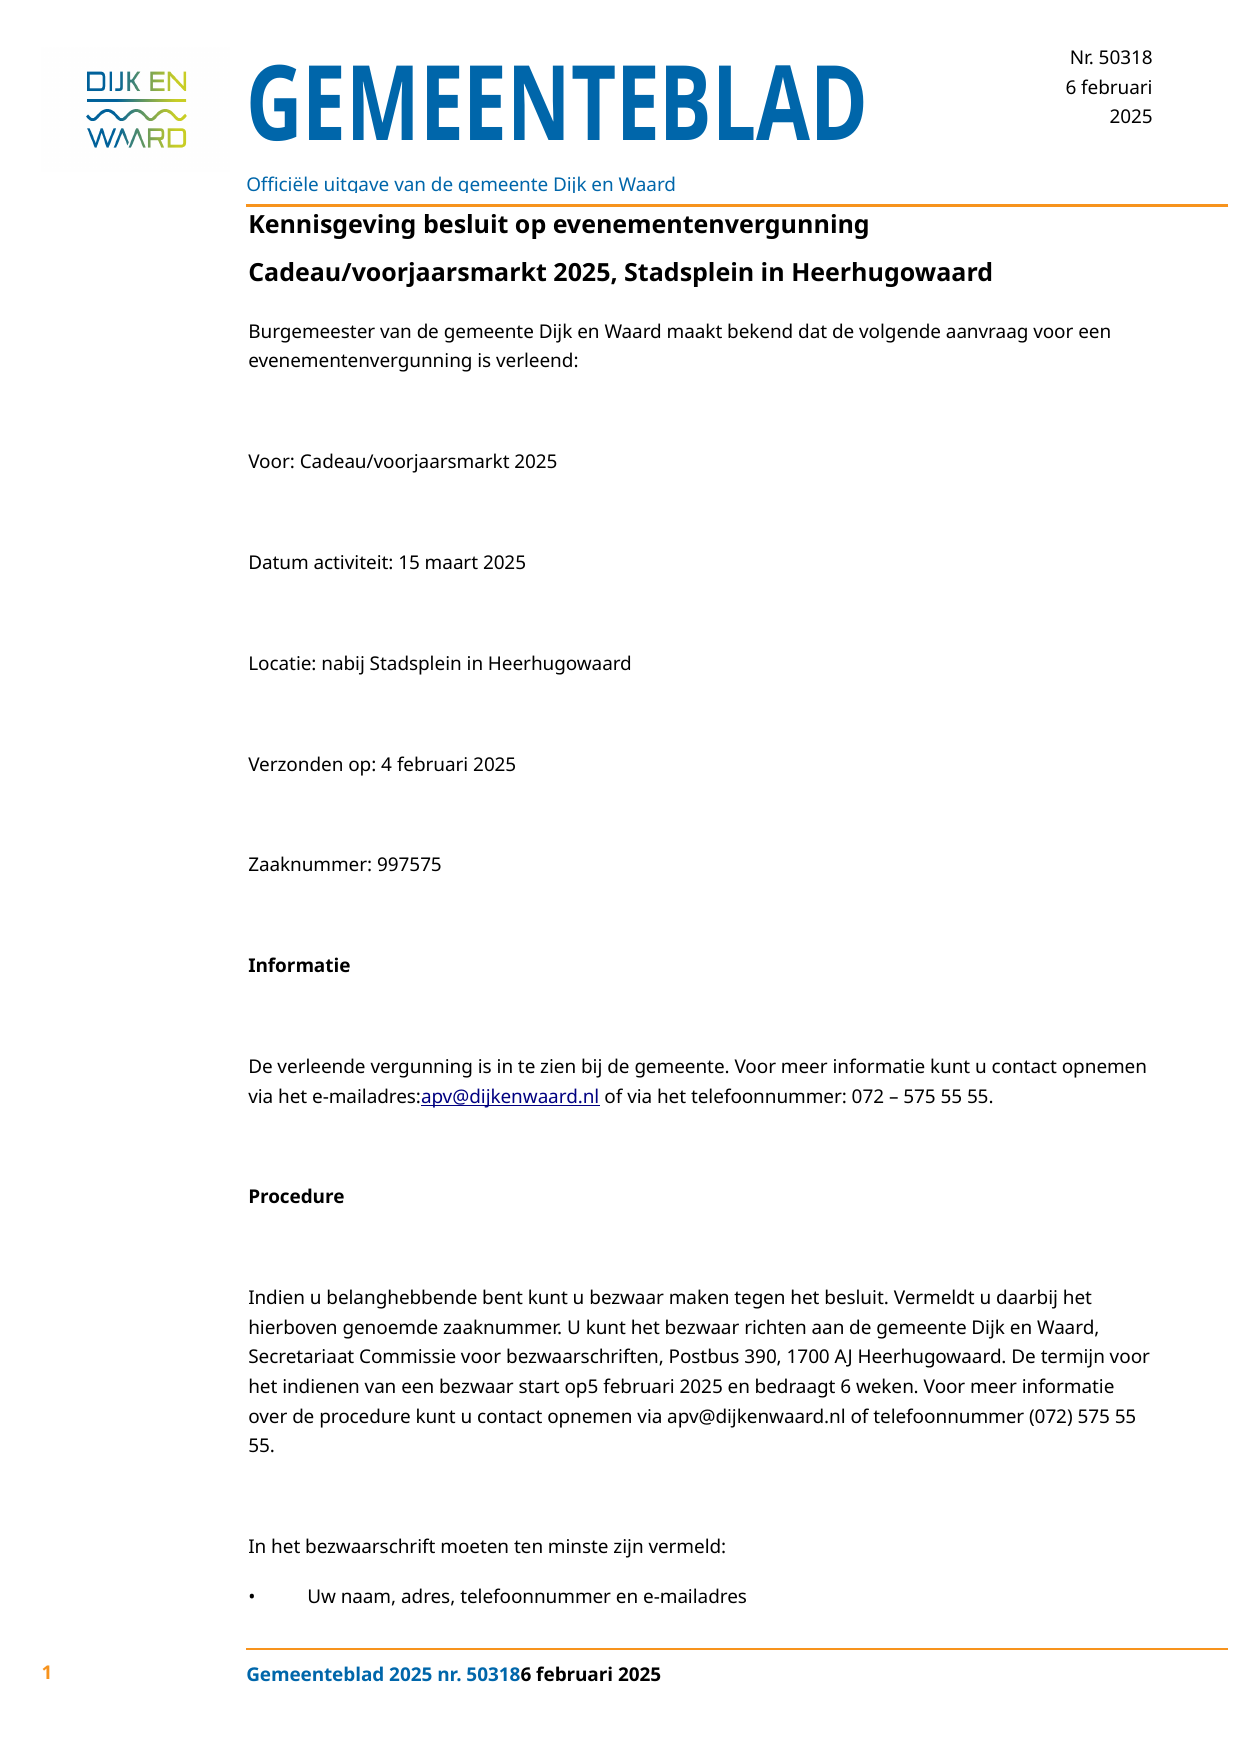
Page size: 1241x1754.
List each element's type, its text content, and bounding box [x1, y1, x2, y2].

text De verleende vergunning is in te zien bij de gemeente. Voor meer informatie kunt u contact opnemen via het e-mailadres:apv@dijkenwaard.nl of via het telefoonnummer: 072 – 575 55 55. [248, 1053, 1152, 1109]
text Kennisgeving besluit op evenementenvergunning Cadeau/voorjaarsmarkt 2025, Stadsplein in Heerhugowaard [248, 207, 1152, 288]
text Indien u belanghebbende bent kunt u bezwaar maken tegen het besluit. Vermeldt u daarbij het hierboven genoemde zaaknummer. U kunt het bezwaar richten aan de gemeente Dijk en Waard, Secretariaat Commissie voor bezwaarschriften, Postbus 390, 1700 AJ Heerhugowaard. De termijn voor het indienen van een bezwaar start op5 februari 2025 en bedraagt 6 weken. Voor meer informatie over de procedure kunt u contact opnemen via apv@dijkenwaard.nl of telefoonnummer (072) 575 55 55. [248, 1284, 1152, 1458]
text Datum activiteit: 15 maart 2025 [248, 549, 1152, 575]
text Zaaknummer: 997575 [248, 852, 1152, 877]
text Locatie: nabij Stadsplein in Heerhugowaard [248, 650, 1152, 676]
text Procedure [248, 1184, 1152, 1209]
text In het bezwaarschrift moeten ten minste zijn vermeld: [248, 1533, 1152, 1559]
text Informatie [248, 952, 1152, 978]
text Voor: Cadeau/voorjaarsmarkt 2025 [248, 448, 1152, 474]
text Burgemeester van de gemeente Dijk en Waard maakt bekend dat de volgende aanvraag voor een evenementenvergunning is verleend: [248, 318, 1152, 373]
text Verzonden op: 4 februari 2025 [248, 751, 1152, 777]
picture [41, 47, 231, 172]
list Uw naam, adres, telefoonnummer en e-mailadres [248, 1584, 1152, 1609]
